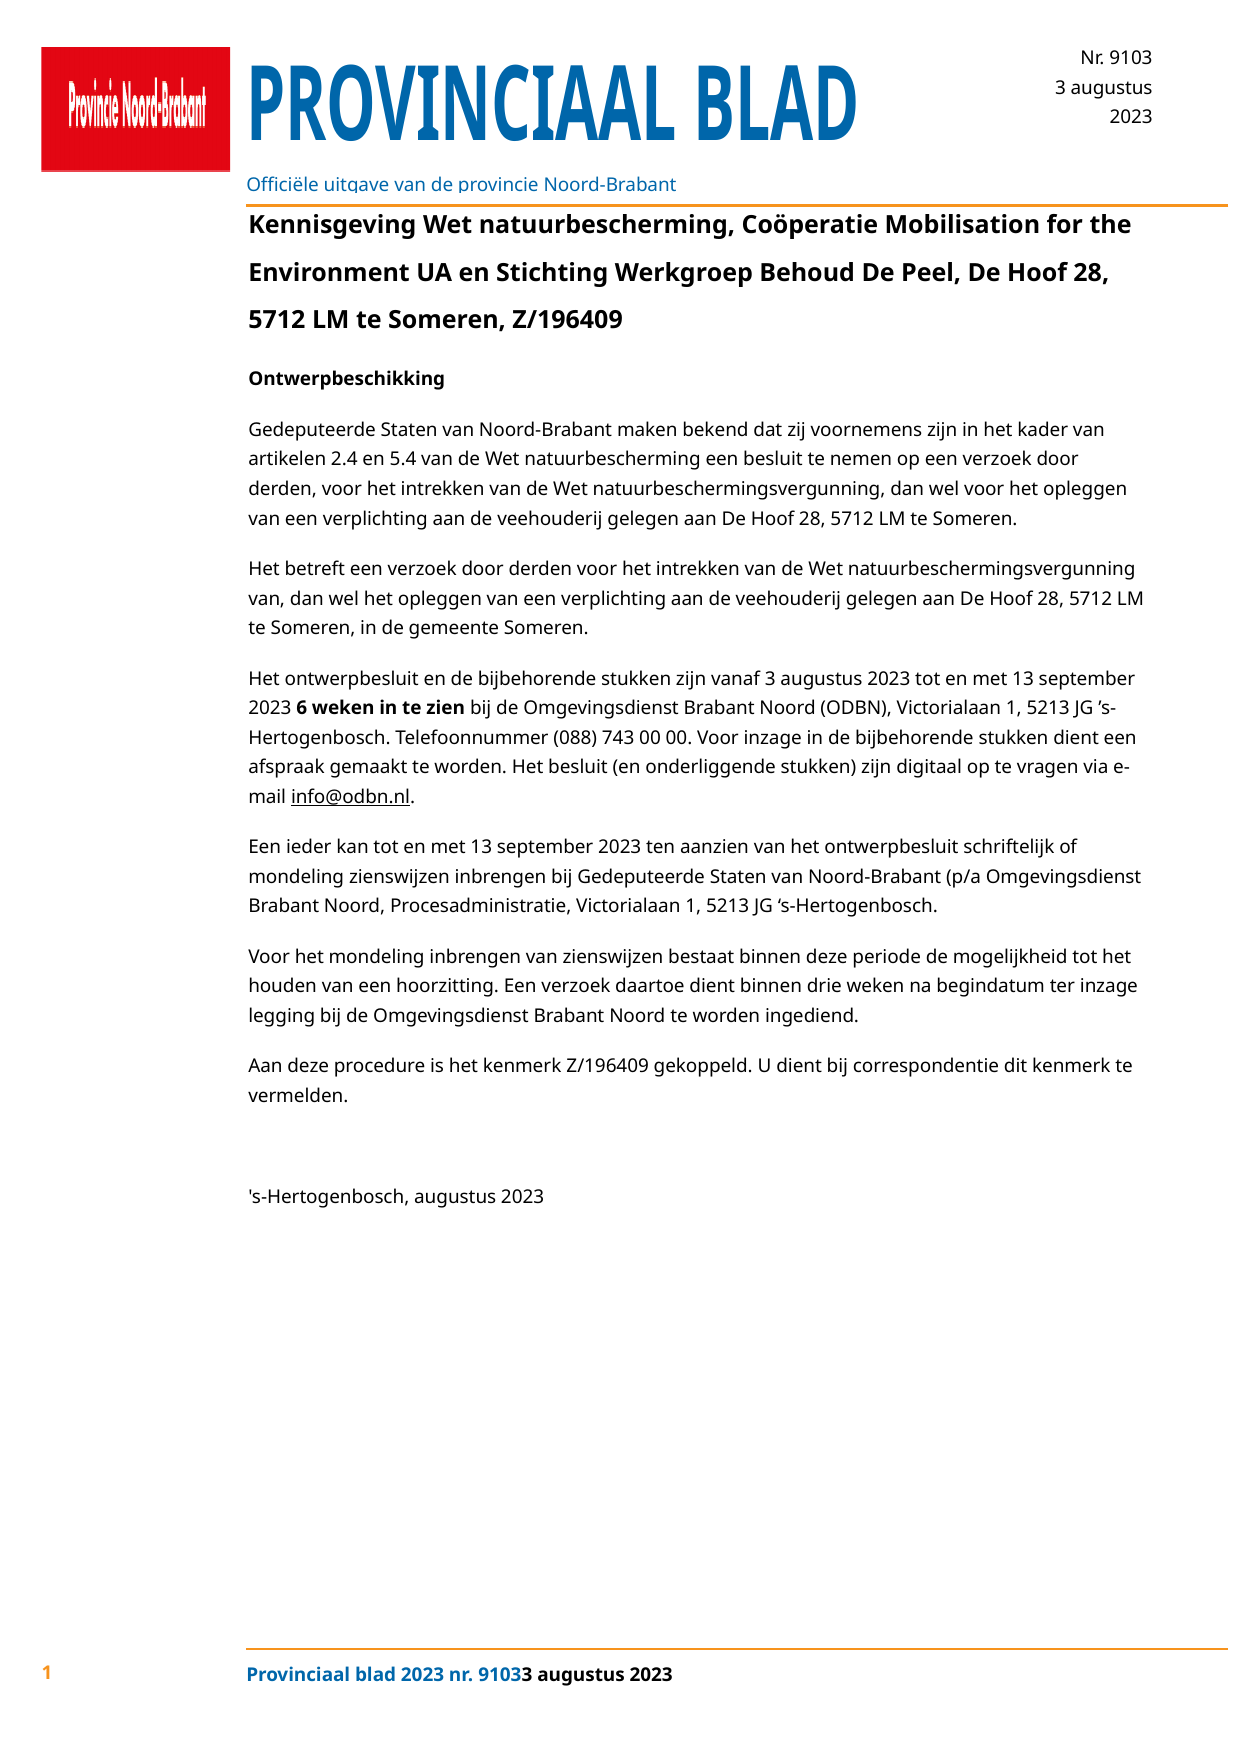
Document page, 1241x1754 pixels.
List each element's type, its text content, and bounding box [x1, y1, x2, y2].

text Een ieder kan tot en met 13 september 2023 ten aanzien van het ontwerpbesluit schriftelijk of mondeling zienswijzen inbrengen bij Gedeputeerde Staten van Noord-Brabant (p/a Omgevingsdienst Brabant Noord, Procesadministratie, Victorialaan 1, 5213 JG ‘s-Hertogenbosch. [248, 833, 1152, 918]
text Het betreft een verzoek door derden voor het intrekken van de Wet natuurbeschermingsvergunning van, dan wel het opleggen van een verplichting aan de veehouderij gelegen aan De Hoof 28, 5712 LM te Someren, in de gemeente Someren. [248, 555, 1152, 640]
picture [41, 47, 231, 172]
text Ontwerpbeschikking [248, 366, 1152, 391]
text Kennisgeving Wet natuurbescherming, Coöperatie Mobilisation for the Environment UA en Stichting Werkgroep Behoud De Peel, De Hoof 28, 5712 LM te Someren, Z/196409 [248, 207, 1152, 336]
text Het ontwerpbesluit en de bijbehorende stukken zijn vanaf 3 augustus 2023 tot en met 13 september 2023 6 weken in te zien bij de Omgevingsdienst Brabant Noord (ODBN), Victorialaan 1, 5213 JG ’s-Hertogenbosch. Telefoonnummer (088) 743 00 00. Voor inzage in de bijbehorende stukken dient een afspraak gemaakt te worden. Het besluit (en onderliggende stukken) zijn digitaal op te vragen via e-mail info@odbn.nl. [248, 665, 1152, 809]
text Aan deze procedure is het kenmerk Z/196409 gekoppeld. U dient bij correspondentie dit kenmerk te vermelden. [248, 1053, 1152, 1108]
text Voor het mondeling inbrengen van zienswijzen bestaat binnen deze periode de mogelijkheid tot het houden van een hoorzitting. Een verzoek daartoe dient binnen drie weken na begindatum ter inzage legging bij de Omgevingsdienst Brabant Noord te worden ingediend. [248, 943, 1152, 1028]
text 's-Hertogenbosch, augustus 2023 [248, 1183, 1152, 1209]
text Gedeputeerde Staten van Noord-Brabant maken bekend dat zij voornemens zijn in het kader van artikelen 2.4 en 5.4 van de Wet natuurbescherming een besluit te nemen op een verzoek door derden, voor het intrekken van de Wet natuurbeschermingsvergunning, dan wel voor het opleggen van een verplichting aan de veehouderij gelegen aan De Hoof 28, 5712 LM te Someren. [248, 416, 1152, 530]
